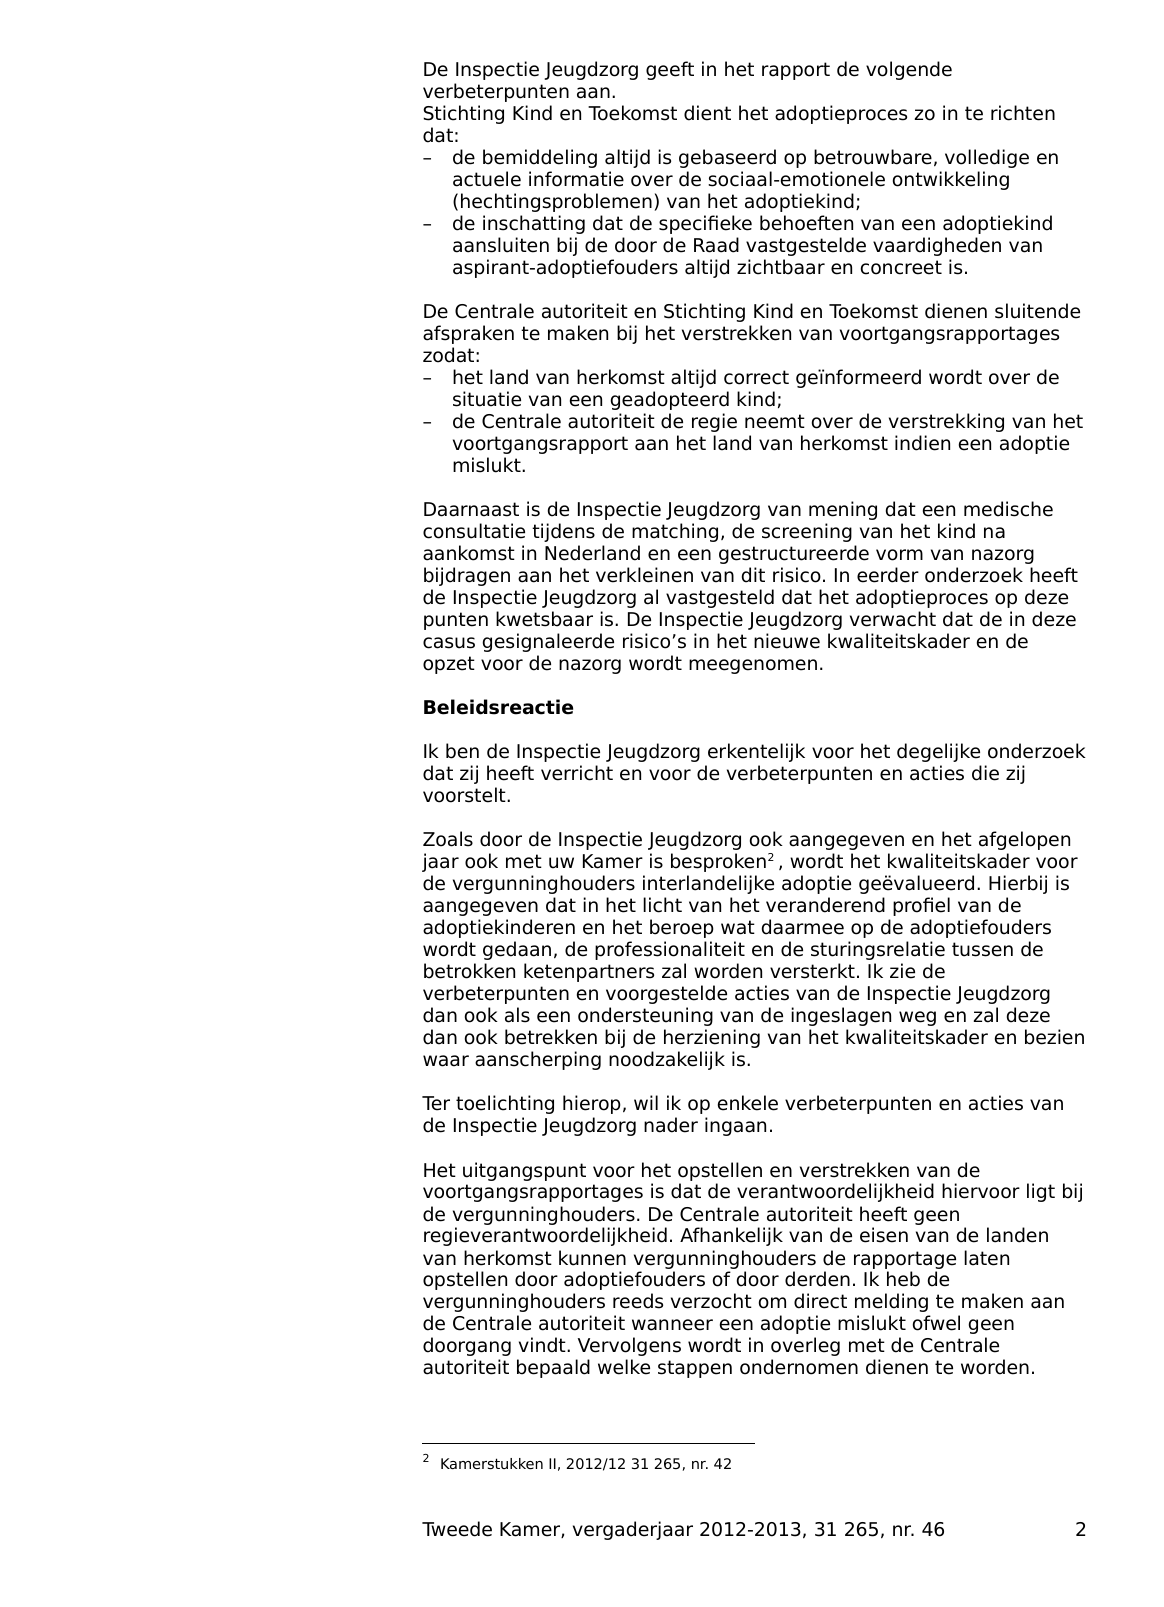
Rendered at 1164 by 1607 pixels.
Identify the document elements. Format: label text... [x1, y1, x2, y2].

text – de Centrale autoriteit de regie neemt over de verstrekking van het voortgangsrapport aan het land van herkomst indien een adoptie mislukt. [422, 411, 1087, 477]
text De Inspectie Jeugdzorg geeft in het rapport de volgende verbeterpunten aan. [422, 59, 1087, 103]
text De Centrale autoriteit en Stichting Kind en Toekomst dienen sluitende afspraken te maken bij het verstrekken van voortgangsrapportages zodat: [422, 301, 1087, 367]
subtitle Beleidsreactie [422, 697, 1087, 719]
text Het uitgangspunt voor het opstellen en verstrekken van de voortgangsrapportages is dat de verantwoordelijkheid hiervoor ligt bij de vergunninghouders. De Centrale autoriteit heeft geen regieverantwoordelijkheid. Afhankelijk van de eisen van de landen van herkomst kunnen vergunninghouders de rapportage laten opstellen door adoptiefouders of door derden. Ik heb de vergunninghouders reeds verzocht om direct melding te maken aan de Centrale autoriteit wanneer een adoptie mislukt ofwel geen doorgang vindt. Vervolgens wordt in overleg met de Centrale autoriteit bepaald welke stappen ondernomen dienen te worden. [422, 1159, 1087, 1379]
text – de inschatting dat de specifieke behoeften van een adoptiekind aansluiten bij de door de Raad vastgestelde vaardigheden van aspirant-adoptiefouders altijd zichtbaar en concreet is. [422, 213, 1087, 279]
text Ik ben de Inspectie Jeugdzorg erkentelijk voor het degelijke onderzoek dat zij heeft verricht en voor de verbeterpunten en acties die zij voorstelt. [422, 741, 1087, 807]
text Daarnaast is de Inspectie Jeugdzorg van mening dat een medische consultatie tijdens de matching, de screening van het kind na aankomst in Nederland en een gestructureerde vorm van nazorg bijdragen aan het verkleinen van dit risico. In eerder onderzoek heeft de Inspectie Jeugdzorg al vastgesteld dat het adoptieproces op deze punten kwetsbaar is. De Inspectie Jeugdzorg verwacht dat de in deze casus gesignaleerde risico’s in het nieuwe kwaliteitskader en de opzet voor de nazorg wordt meegenomen. [422, 499, 1087, 675]
text Kamerstukken II, 2012/12 31 265, nr. 42 [422, 1452, 1087, 1474]
text Ter toelichting hierop, wil ik op enkele verbeterpunten en acties van de Inspectie Jeugdzorg nader ingaan. [422, 1093, 1087, 1137]
text Zoals door de Inspectie Jeugdzorg ook aangegeven en het afgelopen jaar ook met uw Kamer is besproken, wordt het kwaliteitskader voor de vergunninghouders interlandelijke adoptie geëvalueerd. Hierbij is aangegeven dat in het licht van het veranderend profiel van de adoptiekinderen en het beroep wat daarmee op de adoptiefouders wordt gedaan, de professionaliteit en de sturingsrelatie tussen de betrokken ketenpartners zal worden versterkt. Ik zie de verbeterpunten en voorgestelde acties van de Inspectie Jeugdzorg dan ook als een ondersteuning van de ingeslagen weg en zal deze dan ook betrekken bij de herziening van het kwaliteitskader en bezien waar aanscherping noodzakelijk is. [422, 829, 1087, 1071]
text Stichting Kind en Toekomst dient het adoptieproces zo in te richten dat: [422, 103, 1087, 147]
text – de bemiddeling altijd is gebaseerd op betrouwbare, volledige en actuele informatie over de sociaal-emotionele ontwikkeling (hechtingsproblemen) van het adoptiekind; [422, 147, 1087, 213]
text – het land van herkomst altijd correct geïnformeerd wordt over de situatie van een geadopteerd kind; [422, 367, 1087, 411]
